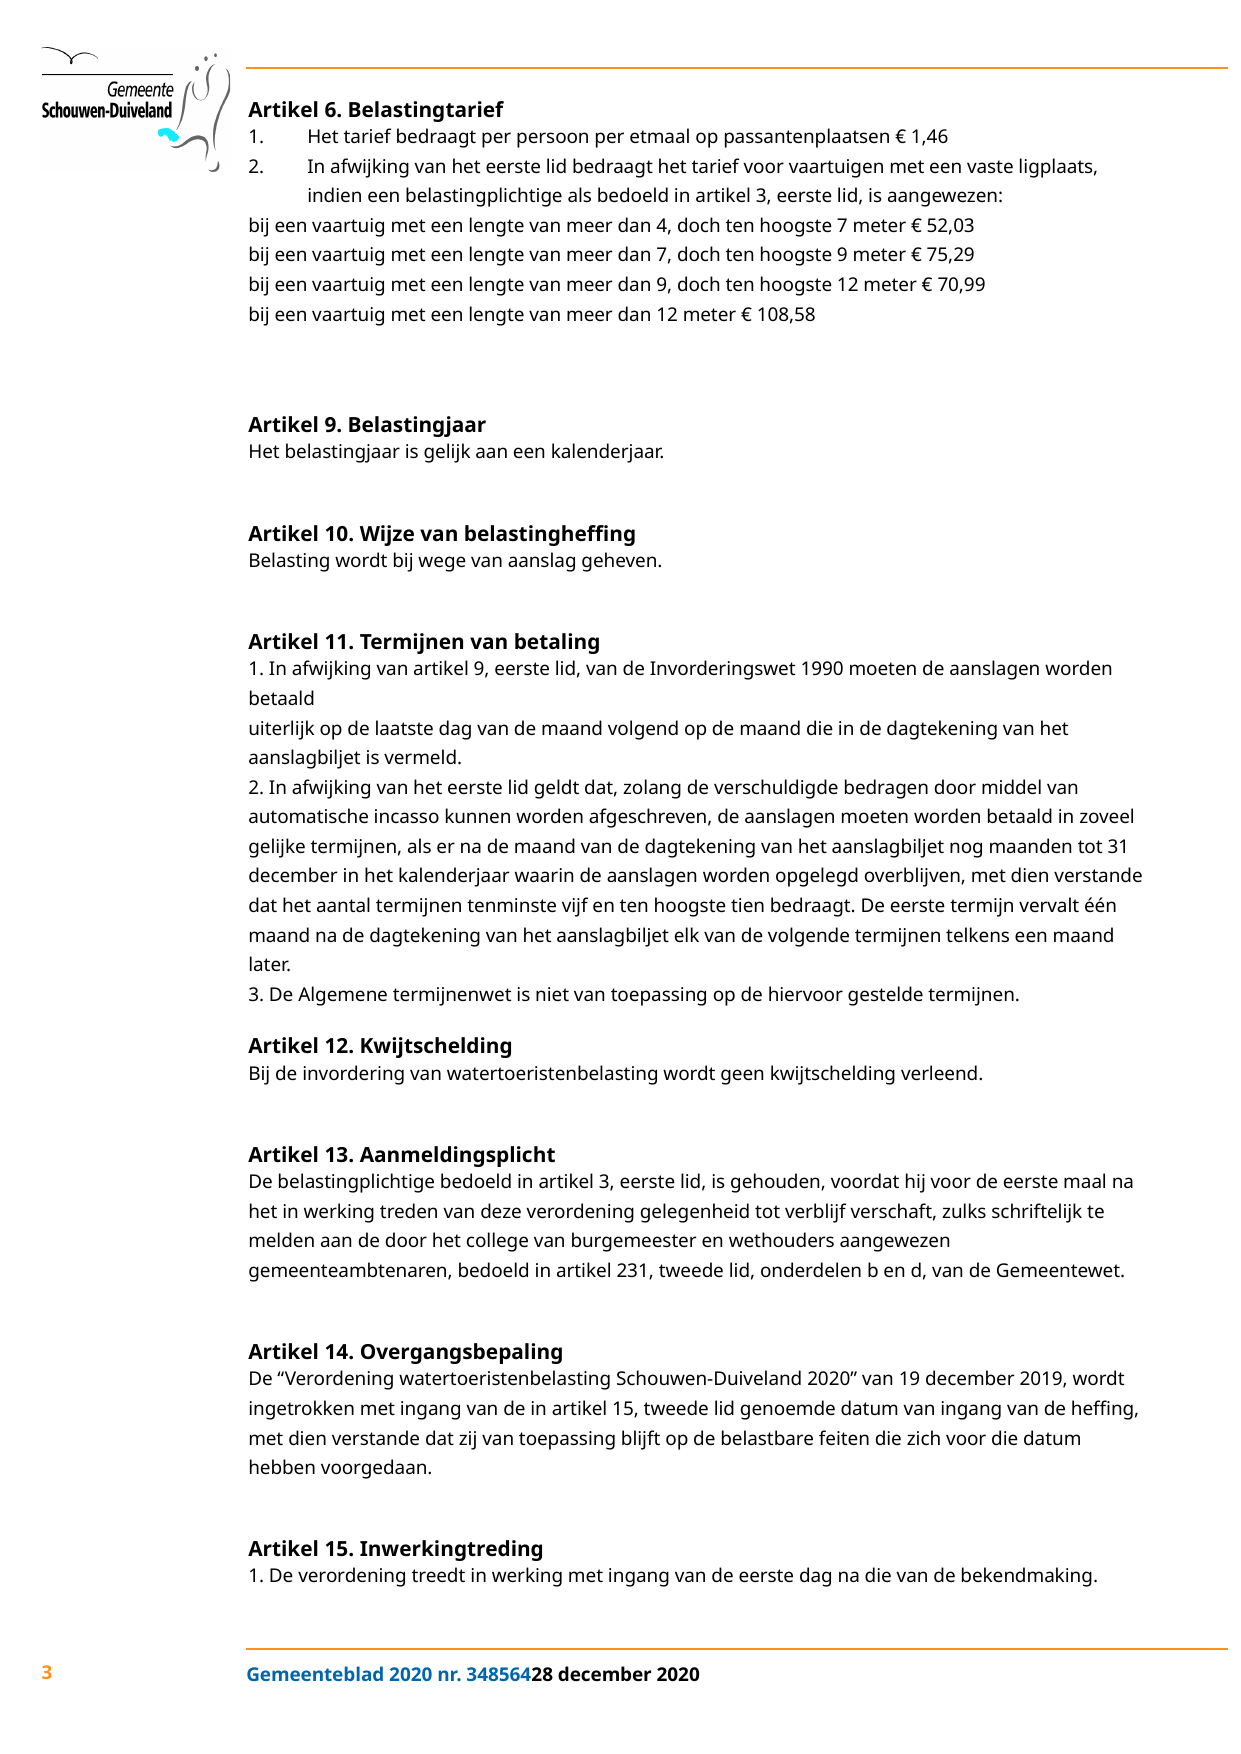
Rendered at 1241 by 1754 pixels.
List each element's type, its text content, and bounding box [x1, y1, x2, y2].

text bij een vaartuig met een lengte van meer dan 7, doch ten hoogste 9 meter € 75,29 [248, 242, 1152, 267]
text 1. In afwijking van artikel 9, eerste lid, van de Invorderingswet 1990 moeten de aanslagen worden betaald [248, 656, 1152, 711]
text december in het kalenderjaar waarin de aanslagen worden opgelegd overblijven, met dien verstande [248, 863, 1152, 888]
text De “Verordening watertoeristenbelasting Schouwen-Duiveland 2020” van 19 december 2019, wordt ingetrokken met ingang van de in artikel 15, tweede lid genoemde datum van ingang van de heffing, met dien verstande dat zij van toepassing blijft op de belastbare feiten die zich voor die datum hebben voorgedaan. [248, 1366, 1152, 1480]
list In afwijking van het eerste lid bedraagt het tarief voor vaartuigen met een vaste ligplaats, indien een belastingplichtige als bedoeld in artikel 3, eerste lid, is aangewezen: [248, 153, 1152, 208]
text De belastingplichtige bedoeld in artikel 3, eerste lid, is gehouden, voordat hij voor de eerste maal na het in werking treden van deze verordening gelegenheid tot verblijf verschaft, zulks schriftelijk te melden aan de door het college van burgemeester en wethouders aangewezen gemeenteambtenaren, bedoeld in artikel 231, tweede lid, onderdelen b en d, van de Gemeentewet. [248, 1168, 1152, 1283]
text Artikel 15. Inwerkingtreding [248, 1534, 1152, 1563]
text Artikel 13. Aanmeldingsplicht [248, 1140, 1152, 1168]
text uiterlijk op de laatste dag van de maand volgend op de maand die in de dagtekening van het [248, 715, 1152, 741]
text Belasting wordt bij wege van aanslag geheven. [248, 547, 1152, 573]
text bij een vaartuig met een lengte van meer dan 12 meter € 108,58 [248, 301, 1152, 326]
text Het belastingjaar is gelijk aan een kalenderjaar. [248, 439, 1152, 464]
text automatische incasso kunnen worden afgeschreven, de aanslagen moeten worden betaald in zoveel [248, 803, 1152, 829]
text Bij de invordering van watertoeristenbelasting wordt geen kwijtschelding verleend. [248, 1060, 1152, 1086]
text maand na de dagtekening van het aanslagbiljet elk van de volgende termijnen telkens een maand later. [248, 922, 1152, 977]
text Artikel 14. Overgangsbepaling [248, 1337, 1152, 1366]
text bij een vaartuig met een lengte van meer dan 9, doch ten hoogste 12 meter € 70,99 [248, 271, 1152, 297]
text Artikel 9. Belastingjaar [248, 410, 1152, 439]
text 1. De verordening treedt in werking met ingang van de eerste dag na die van de bekendmaking. [248, 1563, 1152, 1588]
text Artikel 11. Termijnen van betaling [248, 627, 1152, 656]
text gelijke termijnen, als er na de maand van de dagtekening van het aanslagbiljet nog maanden tot 31 [248, 833, 1152, 859]
text Artikel 6. Belastingtarief [248, 95, 1152, 123]
text Artikel 10. Wijze van belastingheffing [248, 519, 1152, 547]
text Artikel 12. Kwijtschelding [248, 1031, 1152, 1060]
text aanslagbiljet is vermeld. [248, 744, 1152, 770]
text 3. De Algemene termijnenwet is niet van toepassing op de hiervoor gestelde termijnen. [248, 981, 1152, 1007]
list Het tarief bedraagt per persoon per etmaal op passantenplaatsen € 1,46 [248, 123, 1152, 149]
text bij een vaartuig met een lengte van meer dan 4, doch ten hoogste 7 meter € 52,03 [248, 212, 1152, 238]
text 2. In afwijking van het eerste lid geldt dat, zolang de verschuldigde bedragen door middel van [248, 774, 1152, 800]
text dat het aantal termijnen tenminste vijf en ten hoogste tien bedraagt. De eerste termijn vervalt één [248, 892, 1152, 918]
picture [41, 47, 231, 172]
